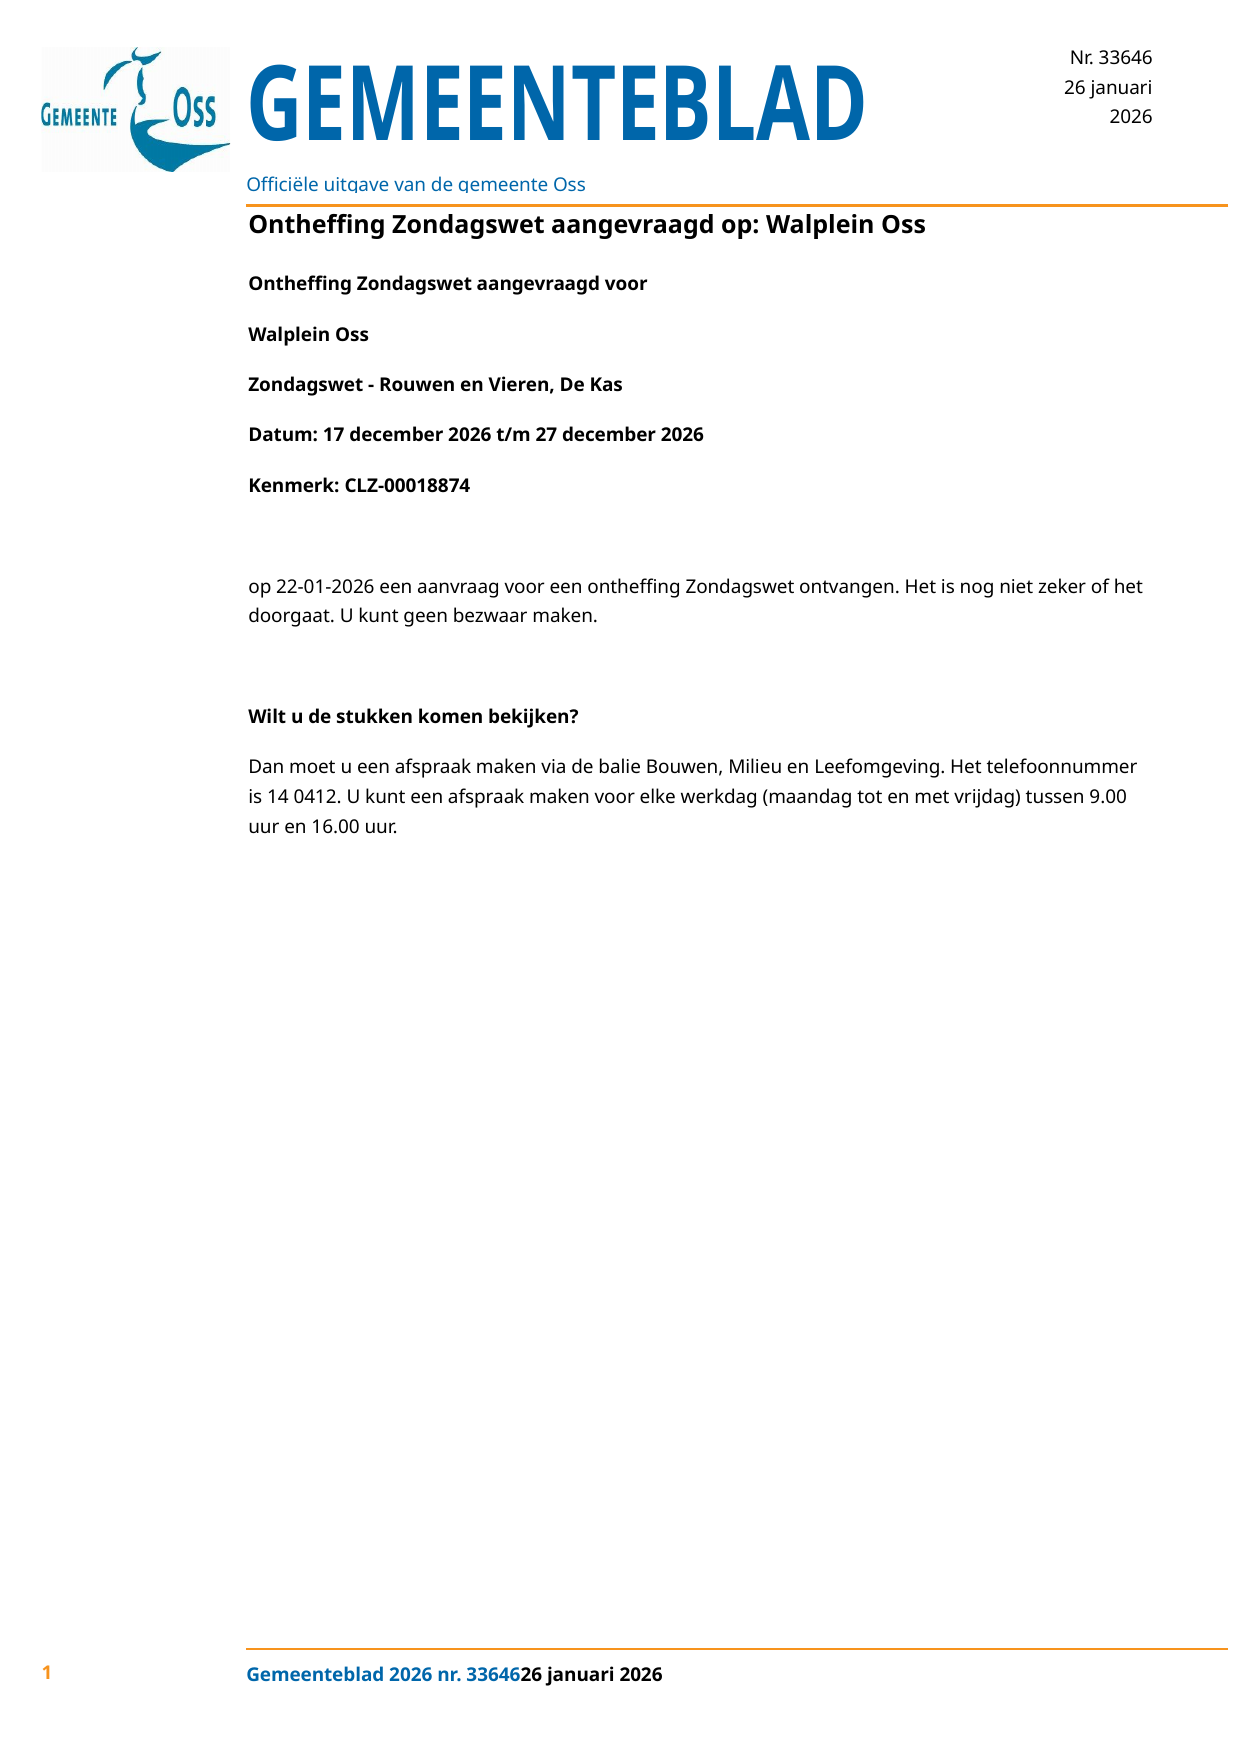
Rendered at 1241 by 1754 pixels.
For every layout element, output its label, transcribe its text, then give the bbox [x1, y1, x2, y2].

text Ontheffing Zondagswet aangevraagd voor [248, 270, 1152, 296]
text Ontheffing Zondagswet aangevraagd op: Walplein Oss [248, 207, 1152, 241]
text op 22-01-2026 een aanvraag voor een ontheffing Zondagswet ontvangen. Het is nog niet zeker of het doorgaat. U kunt geen bezwaar maken. [248, 573, 1152, 628]
text Kenmerk: CLZ-00018874 [248, 472, 1152, 498]
text Zondagswet - Rouwen en Vieren, De Kas [248, 371, 1152, 397]
text Datum: 17 december 2026 t/m 27 december 2026 [248, 422, 1152, 447]
text Walplein Oss [248, 321, 1152, 346]
text Wilt u de stukken komen bekijken? [248, 703, 1152, 729]
text Dan moet u een afspraak maken via de balie Bouwen, Milieu en Leefomgeving. Het telefoonnummer is 14 0412. U kunt een afspraak maken voor elke werkdag (maandag tot en met vrijdag) tussen 9.00 uur en 16.00 uur. [248, 754, 1152, 838]
picture [41, 47, 231, 172]
